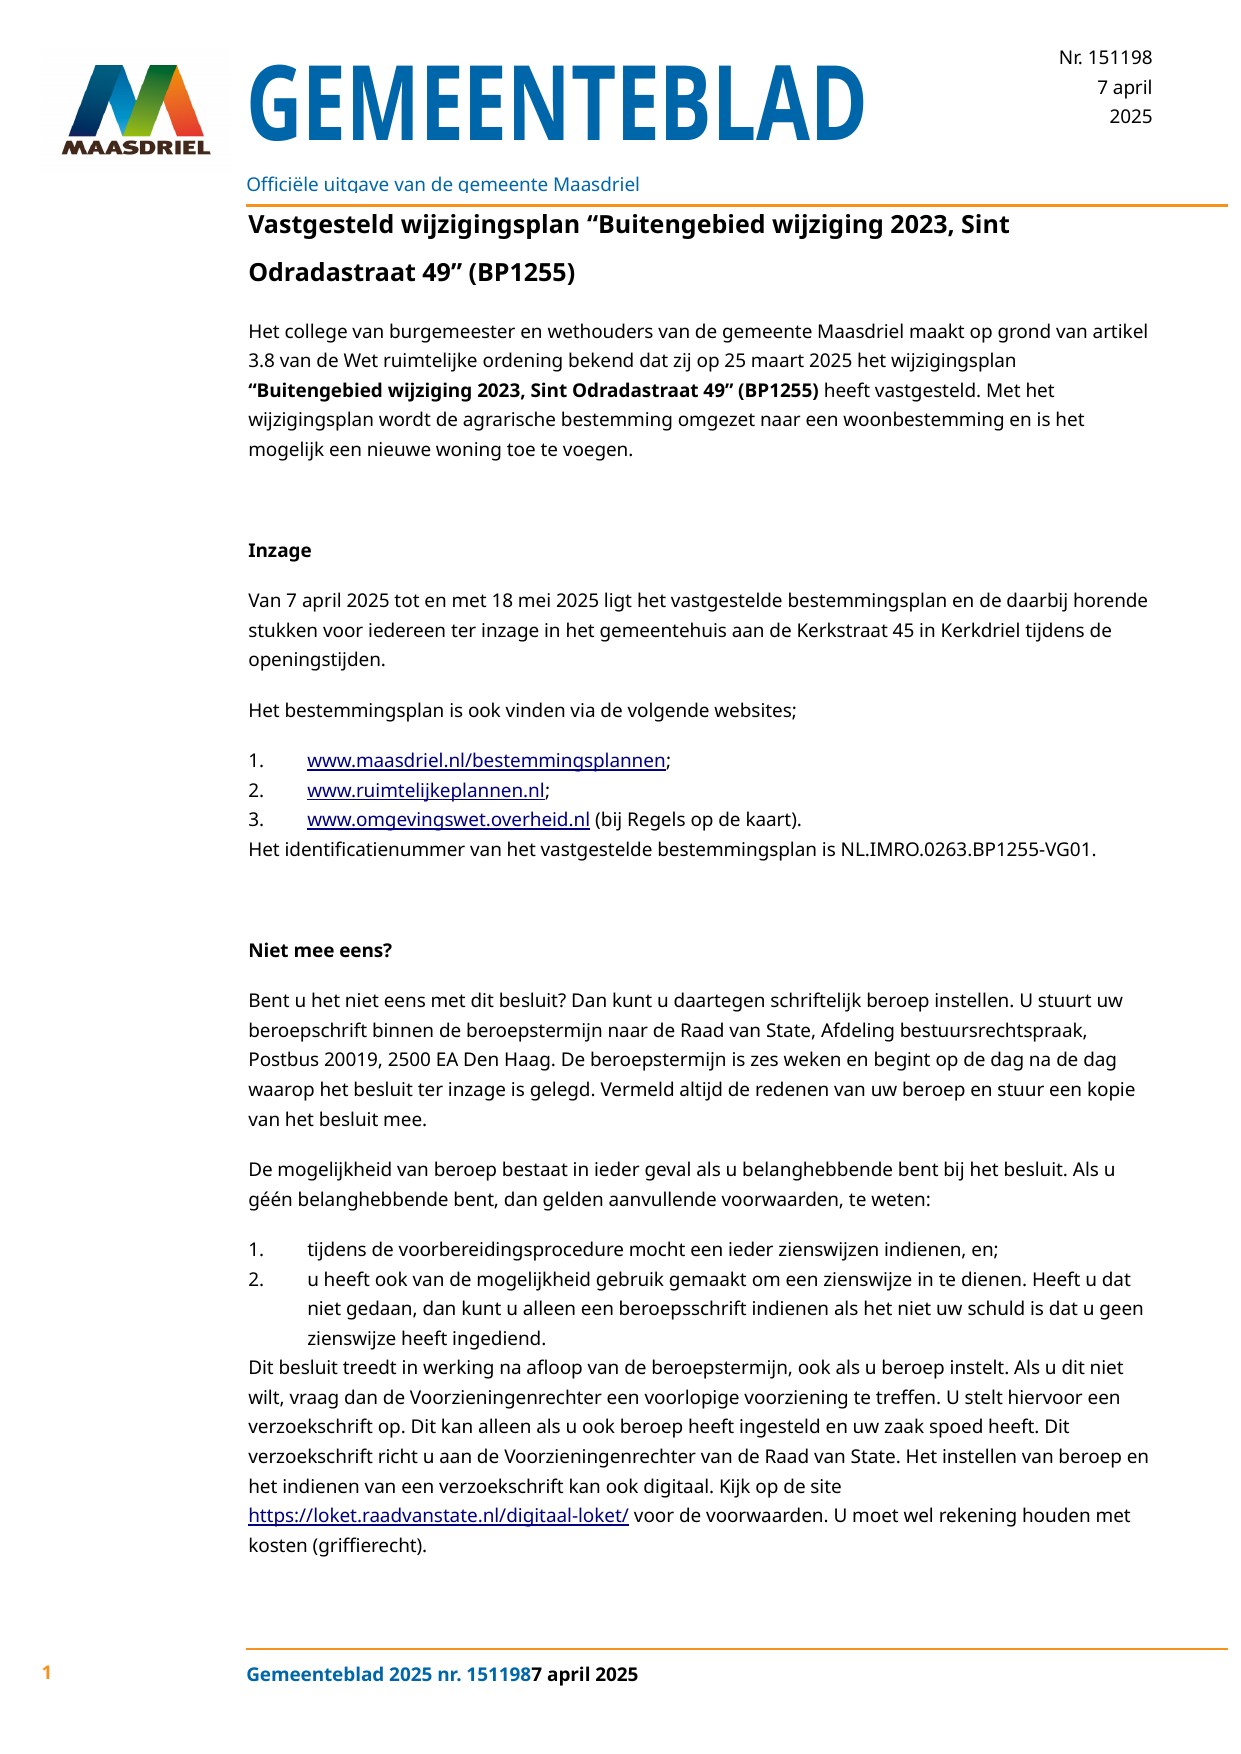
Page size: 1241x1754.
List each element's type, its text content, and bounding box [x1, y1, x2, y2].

text Het identificatienummer van het vastgestelde bestemmingsplan is NL.IMRO.0263.BP1255-VG01. [248, 836, 1152, 862]
text De mogelijkheid van beroep bestaat in ieder geval als u belanghebbende bent bij het besluit. Als u géén belanghebbende bent, dan gelden aanvullende voorwaarden, te weten: [248, 1156, 1152, 1212]
text Het bestemmingsplan is ook vinden via de volgende websites; [248, 697, 1152, 723]
picture [41, 47, 231, 172]
text Van 7 april 2025 tot en met 18 mei 2025 ligt het vastgestelde bestemmingsplan en de daarbij horende stukken voor iedereen ter inzage in het gemeentehuis aan de Kerkstraat 45 in Kerkdriel tijdens de openingstijden. [248, 587, 1152, 672]
list www.ruimtelijkeplannen.nl; [248, 777, 1152, 803]
list www.omgevingswet.overheid.nl (bij Regels op de kaart). [248, 807, 1152, 832]
text Inzage [248, 537, 1152, 563]
list tijdens de voorbereidingsprocedure mocht een ieder zienswijzen indienen, en; [248, 1236, 1152, 1262]
list u heeft ook van de mogelijkheid gebruik gemaakt om een zienswijze in te dienen. Heeft u dat niet gedaan, dan kunt u alleen een beroepsschrift indienen als het niet uw schuld is dat u geen zienswijze heeft ingediend. [248, 1266, 1152, 1351]
text Dit besluit treedt in werking na afloop van de beroepstermijn, ook als u beroep instelt. Als u dit niet wilt, vraag dan de Voorzieningenrechter een voorlopige voorziening te treffen. U stelt hiervoor een verzoekschrift op. Dit kan alleen als u ook beroep heeft ingesteld en uw zaak spoed heeft. Dit verzoekschrift richt u aan de Voorzieningenrechter van de Raad van State. Het instellen van beroep en het indienen van een verzoekschrift kan ook digitaal. Kijk op de site https://loket.raadvanstate.nl/digitaal-loket/ voor de voorwaarden. U moet wel rekening houden met kosten (griffierecht). [248, 1354, 1152, 1558]
text Niet mee eens? [248, 937, 1152, 963]
text Vastgesteld wijzigingsplan “Buitengebied wijziging 2023, Sint Odradastraat 49” (BP1255) [248, 207, 1152, 288]
list www.maasdriel.nl/bestemmingsplannen; [248, 747, 1152, 773]
text Bent u het niet eens met dit besluit? Dan kunt u daartegen schriftelijk beroep instellen. U stuurt uw beroepschrift binnen de beroepstermijn naar de Raad van State, Afdeling bestuursrechtspraak, Postbus 20019, 2500 EA Den Haag. De beroepstermijn is zes weken en begint op de dag na de dag waarop het besluit ter inzage is gelegd. Vermeld altijd de redenen van uw beroep en stuur een kopie van het besluit mee. [248, 987, 1152, 1132]
text Het college van burgemeester en wethouders van de gemeente Maasdriel maakt op grond van artikel 3.8 van de Wet ruimtelijke ordening bekend dat zij op 25 maart 2025 het wijzigingsplan “Buitengebied wijziging 2023, Sint Odradastraat 49” (BP1255) heeft vastgesteld. Met het wijzigingsplan wordt de agrarische bestemming omgezet naar een woonbestemming en is het mogelijk een nieuwe woning toe te voegen. [248, 318, 1152, 462]
